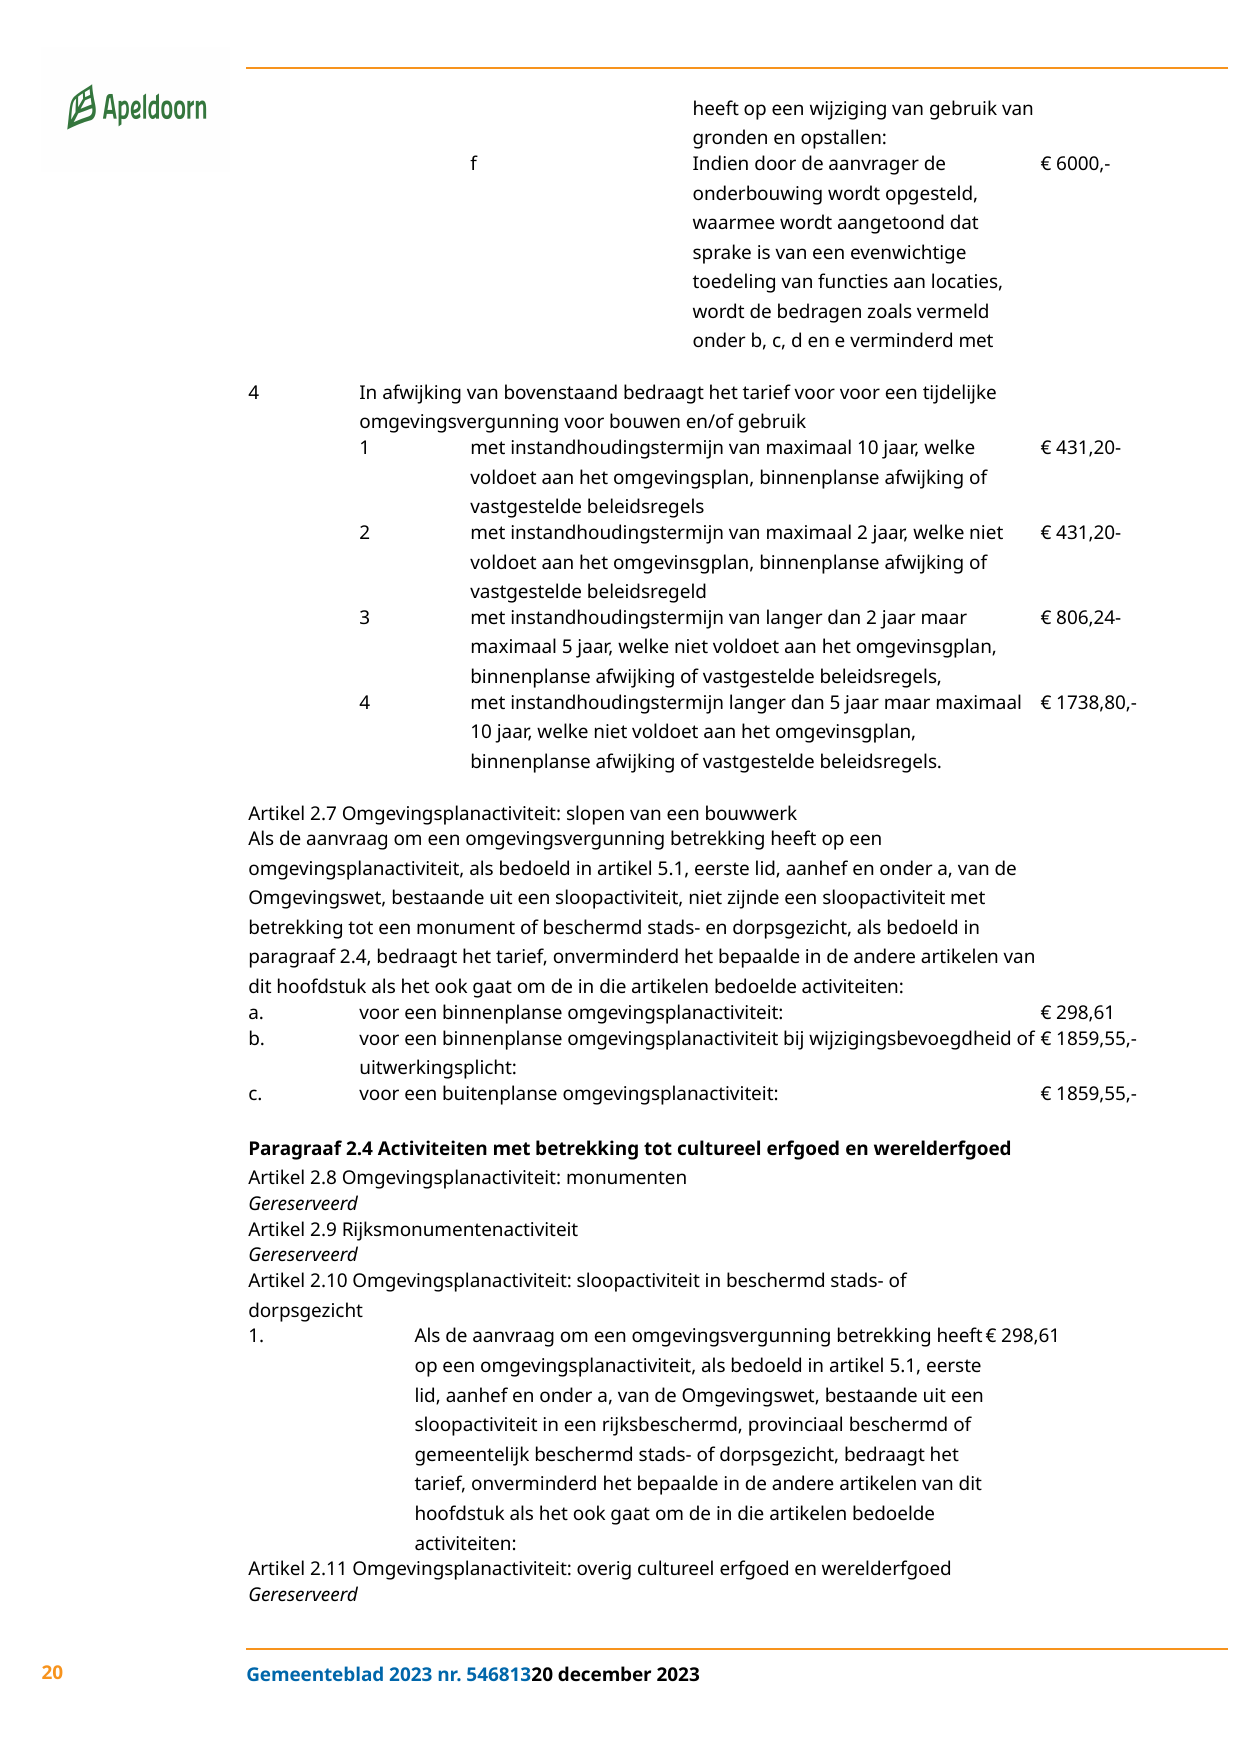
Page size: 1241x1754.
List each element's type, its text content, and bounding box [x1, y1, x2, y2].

table_cell Gereserveerd [248, 1242, 985, 1267]
table_cell met instandhoudingstermijn van maximaal 10 jaar, welke voldoet aan het omgevingsplan, binnenplanse afwijking of vastgestelde beleidsregels [470, 434, 1040, 519]
table_cell € 431,20- [1040, 519, 1152, 604]
table_cell Gereserveerd [248, 1190, 985, 1216]
table_cell [359, 1106, 1040, 1132]
table_cell 4 [248, 379, 359, 434]
table_cell a. [248, 999, 359, 1025]
table_cell [1040, 353, 1152, 379]
table_cell Artikel 2.9 Rijksmonumentenactiviteit [248, 1216, 985, 1242]
table_cell [248, 604, 359, 689]
table_cell [248, 1106, 359, 1132]
table_cell [1040, 774, 1152, 800]
table_cell voor een binnenplanse omgevingsplanactiviteit bij wijzigingsbevoegdheid of uitwerkingsplicht: [359, 1025, 1040, 1080]
table_cell [248, 353, 359, 379]
table_cell voor een buitenplanse omgevingsplanactiviteit: [359, 1080, 1040, 1106]
table_cell € 1859,55,- [1040, 1025, 1152, 1080]
table_cell € 1859,55,- [1040, 1080, 1152, 1106]
table_cell Artikel 2.10 Omgevingsplanactiviteit: sloopactiviteit in beschermd stads- of dorpsgezicht [248, 1268, 985, 1323]
table_cell met instandhoudingstermijn van langer dan 2 jaar maar maximaal 5 jaar, welke niet voldoet aan het omgevinsgplan, binnenplanse afwijking of vastgestelde beleidsregels, [470, 604, 1040, 689]
table_header [985, 1165, 1152, 1190]
table_cell € 298,61 [1040, 999, 1152, 1025]
table_cell 1. [248, 1323, 414, 1556]
table_cell [1040, 1106, 1152, 1132]
table_cell [1040, 825, 1152, 999]
table_cell [1040, 379, 1152, 434]
table_cell Indien door de aanvrager de onderbouwing wordt opgesteld, waarmee wordt aangetoond dat sprake is van een evenwichtige toedeling van functies aan locaties, wordt de bedragen zoals vermeld onder b, c, d en e verminderd met [693, 150, 1040, 353]
table_cell € 1738,80,- [1040, 689, 1152, 774]
table_cell [248, 95, 359, 150]
table_cell f [470, 150, 692, 353]
table_cell In afwijking van bovenstaand bedraagt het tarief voor voor een tijdelijke omgevingsvergunning voor bouwen en/of gebruik [359, 379, 1040, 434]
table_cell [359, 774, 1040, 800]
table_cell Artikel 2.11 Omgevingsplanactiviteit: overig cultureel erfgoed en werelderfgoed [248, 1556, 985, 1581]
table_cell [248, 434, 359, 519]
table_cell Als de aanvraag om een omgevingsvergunning betrekking heeft op een omgevingsplanactiviteit, als bedoeld in artikel 5.1, eerste lid, aanhef en onder a, van de Omgevingswet, bestaande uit een sloopactiviteit in een rijksbeschermd, provinciaal beschermd of gemeentelijk beschermd stads- of dorpsgezicht, bedraagt het tarief, onverminderd het bepaalde in de andere artikelen van dit hoofdstuk als het ook gaat om de in die artikelen bedoelde activiteiten: [414, 1323, 985, 1556]
table_cell Als de aanvraag om een omgevingsvergunning betrekking heeft op een omgevingsplanactiviteit, als bedoeld in artikel 5.1, eerste lid, aanhef en onder a, van de Omgevingswet, bestaande uit een sloopactiviteit, niet zijnde een sloopactiviteit met betrekking tot een monument of beschermd stads- en dorpsgezicht, als bedoeld in paragraaf 2.4, bedraagt het tarief, onverminderd het bepaalde in de andere artikelen van dit hoofdstuk als het ook gaat om de in die artikelen bedoelde activiteiten: [248, 825, 1040, 999]
text Paragraaf 2.4 Activiteiten met betrekking tot cultureel erfgoed en werelderfgoed [248, 1135, 1152, 1161]
table_cell voor een binnenplanse omgevingsplanactiviteit: [359, 999, 1040, 1025]
table_header Artikel 2.8 Omgevingsplanactiviteit: monumenten [248, 1165, 985, 1190]
table_cell [985, 1242, 1152, 1267]
table_cell [248, 774, 359, 800]
table_cell [248, 689, 359, 774]
table_cell [985, 1556, 1152, 1581]
table_cell € 6000,- [1040, 150, 1152, 353]
table_cell [1040, 800, 1152, 825]
table_cell Gereserveerd [248, 1581, 985, 1607]
table_cell [985, 1190, 1152, 1216]
table_cell [248, 519, 359, 604]
picture [41, 47, 231, 172]
table_cell met instandhoudingstermijn van maximaal 2 jaar, welke niet voldoet aan het omgevinsgplan, binnenplanse afwijking of vastgestelde beleidsregeld [470, 519, 1040, 604]
table_cell [248, 150, 359, 353]
table_cell [985, 1216, 1152, 1242]
table_cell [985, 1581, 1152, 1607]
table_cell [359, 95, 470, 150]
table_cell [470, 95, 692, 150]
table_cell € 298,61 [985, 1323, 1152, 1556]
table_cell [359, 150, 470, 353]
table_cell Artikel 2.7 Omgevingsplanactiviteit: slopen van een bouwwerk [248, 800, 1040, 825]
table_cell c. [248, 1080, 359, 1106]
table_cell 3 [359, 604, 470, 689]
table_cell € 431,20- [1040, 434, 1152, 519]
table_cell [985, 1268, 1152, 1323]
table_cell 2 [359, 519, 470, 604]
table_cell € 806,24- [1040, 604, 1152, 689]
table_cell [359, 353, 1040, 379]
table_cell b. [248, 1025, 359, 1080]
table_cell met instandhoudingstermijn langer dan 5 jaar maar maximaal 10 jaar, welke niet voldoet aan het omgevinsgplan, binnenplanse afwijking of vastgestelde beleidsregels. [470, 689, 1040, 774]
table_cell 4 [359, 689, 470, 774]
table_cell 1 [359, 434, 470, 519]
table_cell heeft op een wijziging van gebruik van gronden en opstallen: [693, 95, 1040, 150]
table_cell [1040, 95, 1152, 150]
